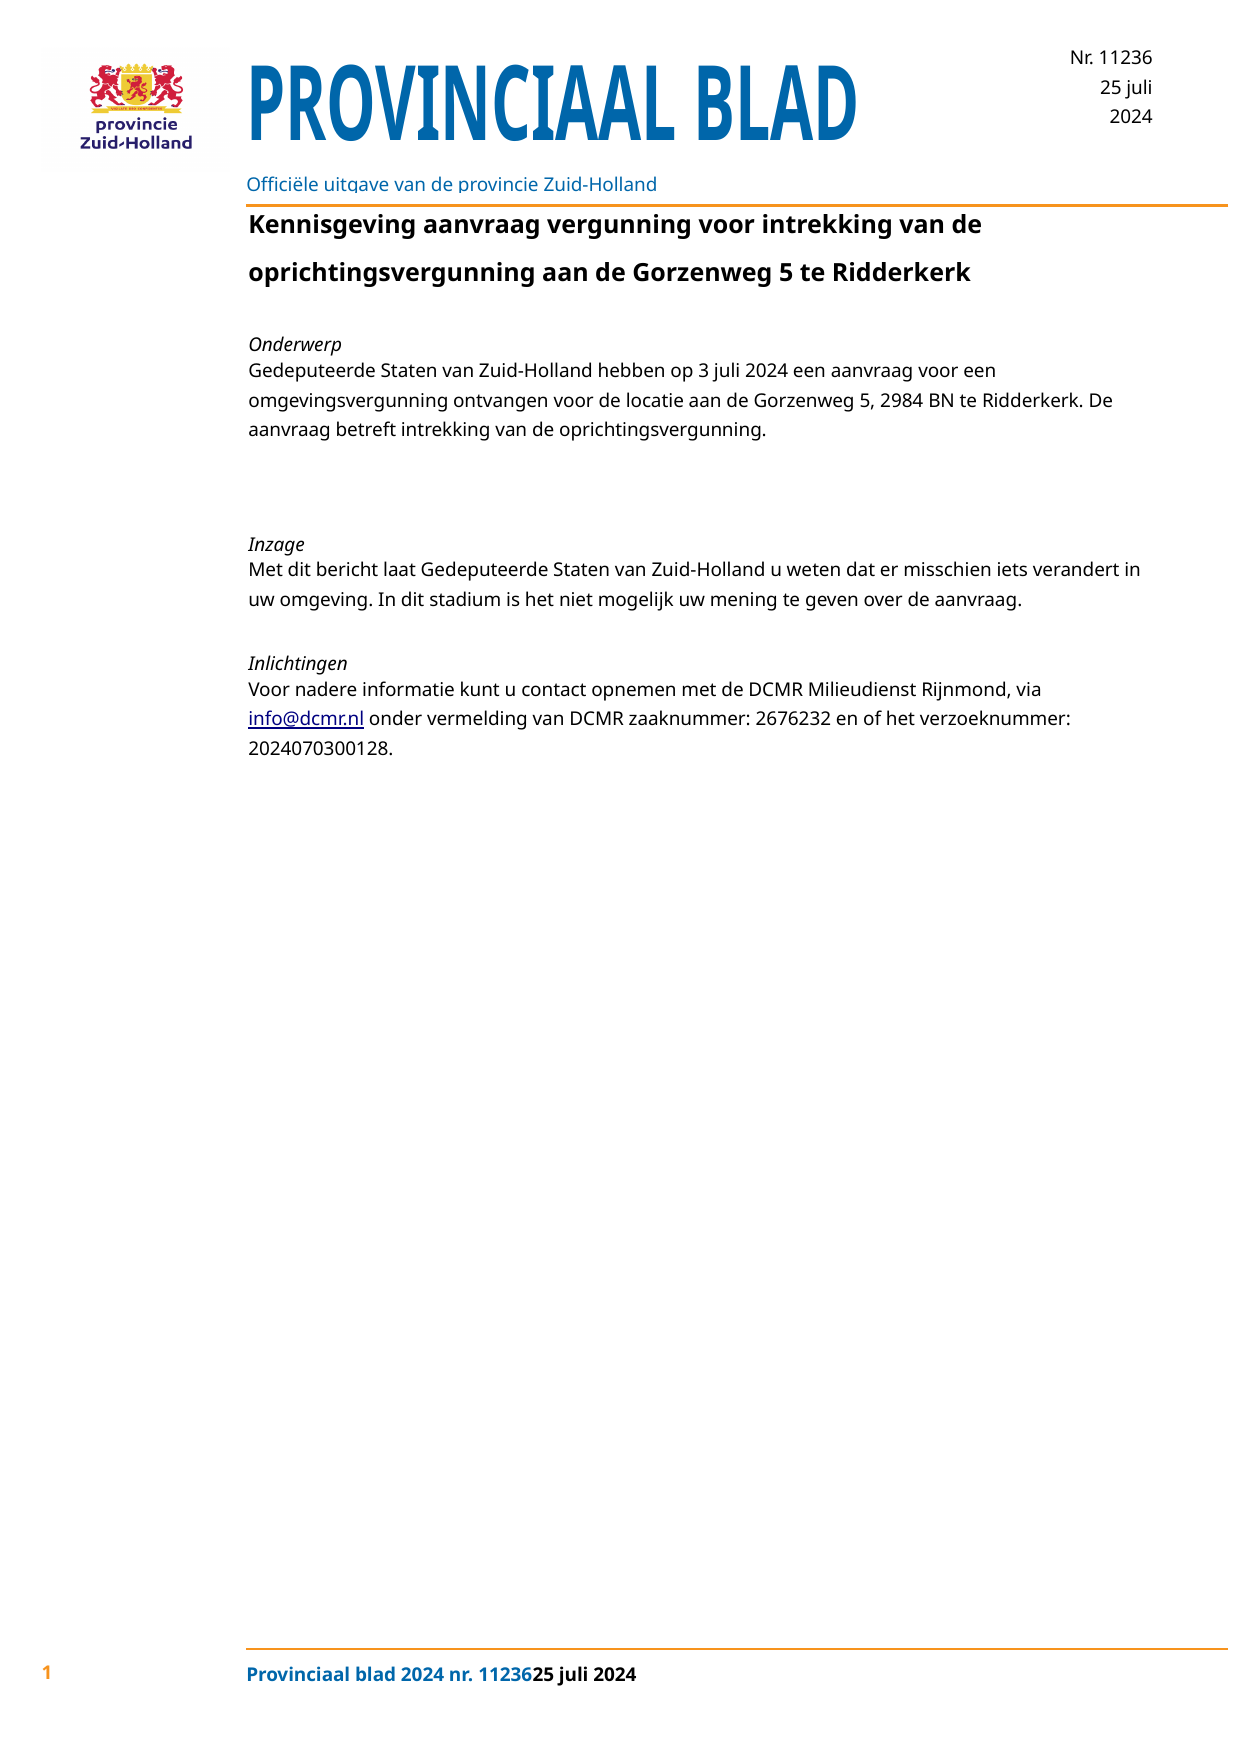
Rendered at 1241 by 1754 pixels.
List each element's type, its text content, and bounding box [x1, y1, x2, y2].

picture [41, 47, 231, 172]
text Onderwerp [248, 331, 1152, 357]
text Kennisgeving aanvraag vergunning voor intrekking van de oprichtingsvergunning aan de Gorzenweg 5 te Ridderkerk [248, 207, 1152, 288]
text Voor nadere informatie kunt u contact opnemen met de DCMR Milieudienst Rijnmond, via info@dcmr.nl onder vermelding van DCMR zaaknummer: 2676232 en of het verzoeknummer: 2024070300128. [248, 676, 1152, 761]
text Inlichtingen [248, 650, 1152, 676]
text Met dit bericht laat Gedeputeerde Staten van Zuid-Holland u weten dat er misschien iets verandert in uw omgeving. In dit stadium is het niet mogelijk uw mening te geven over de aanvraag. [248, 556, 1152, 612]
text Inzage [248, 531, 1152, 556]
text Gedeputeerde Staten van Zuid-Holland hebben op 3 juli 2024 een aanvraag voor een omgevingsvergunning ontvangen voor de locatie aan de Gorzenweg 5, 2984 BN te Ridderkerk. De aanvraag betreft intrekking van de oprichtingsvergunning. [248, 357, 1152, 442]
